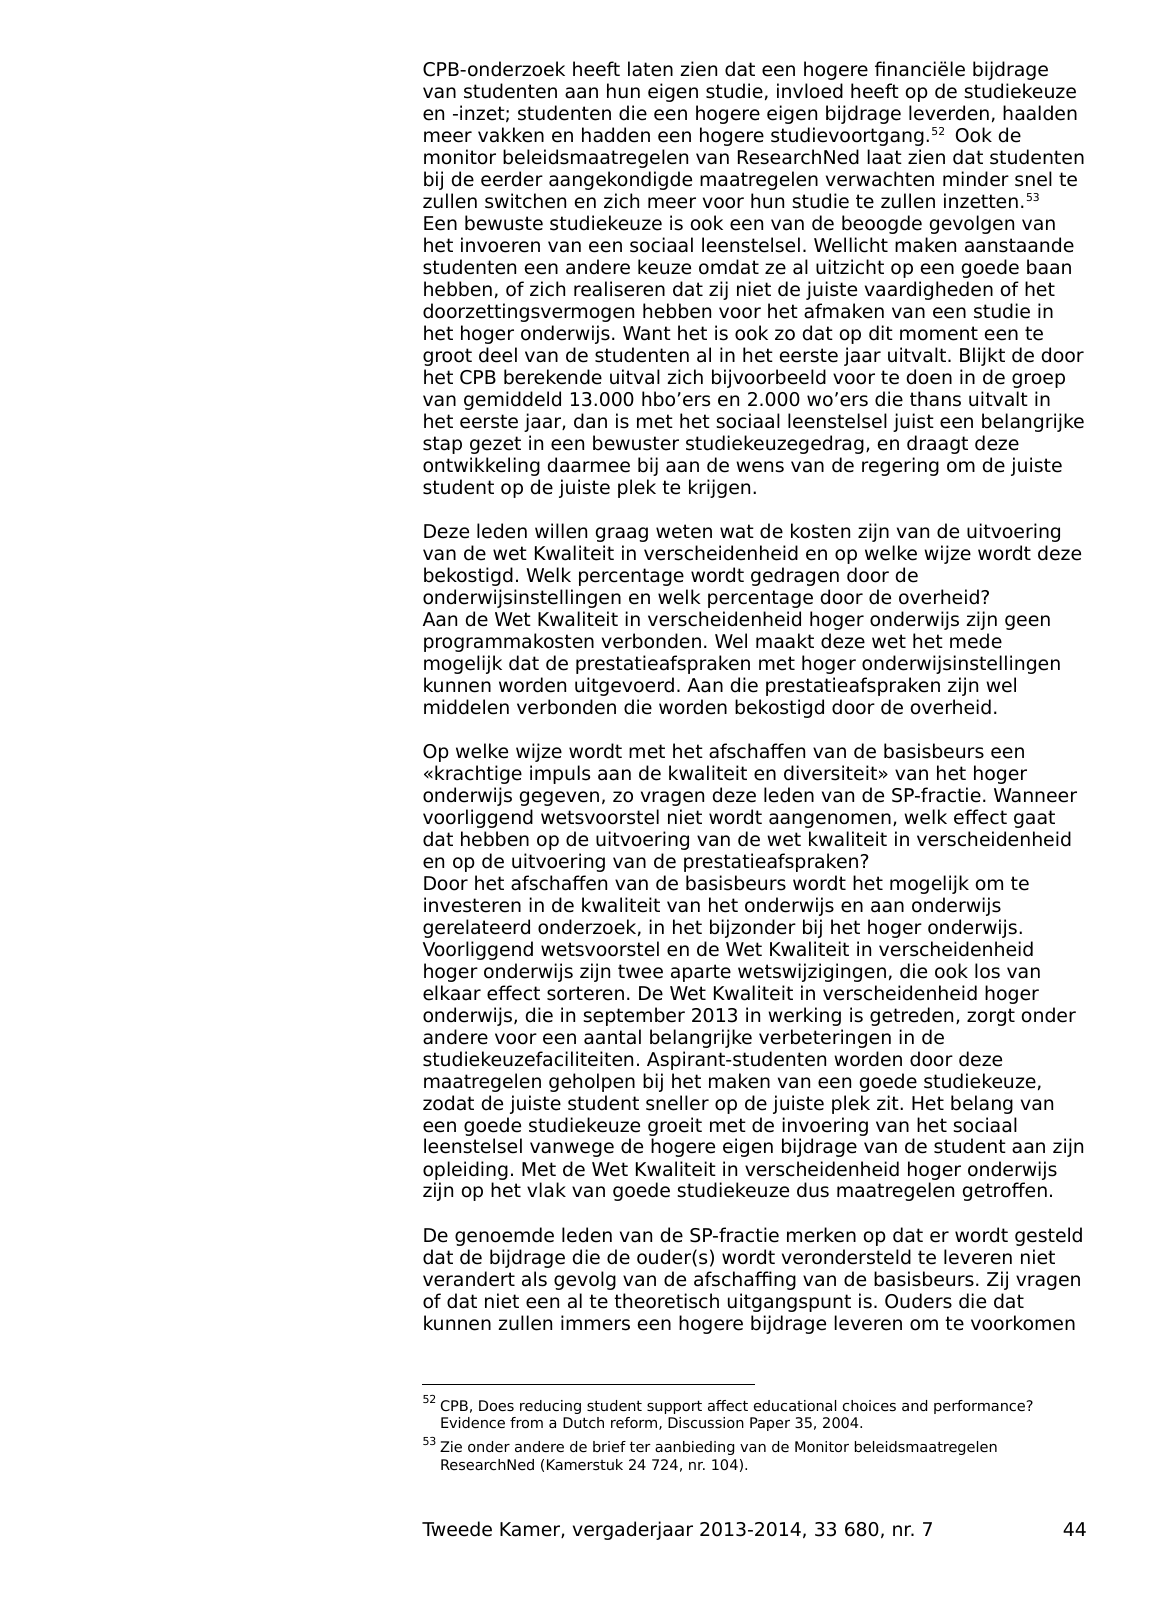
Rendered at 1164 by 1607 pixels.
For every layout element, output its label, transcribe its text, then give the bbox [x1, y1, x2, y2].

text Op welke wijze wordt met het afschaffen van de basisbeurs een «krachtige impuls aan de kwaliteit en diversiteit» van het hoger onderwijs gegeven, zo vragen deze leden van de SP-fractie. Wanneer voorliggend wetsvoorstel niet wordt aangenomen, welk effect gaat dat hebben op de uitvoering van de wet kwaliteit in verscheidenheid en op de uitvoering van de prestatieafspraken? [422, 741, 1087, 873]
text Deze leden willen graag weten wat de kosten zijn van de uitvoering van de wet Kwaliteit in verscheidenheid en op welke wijze wordt deze bekostigd. Welk percentage wordt gedragen door de onderwijsinstellingen en welk percentage door de overheid? [422, 521, 1087, 609]
text Door het afschaffen van de basisbeurs wordt het mogelijk om te investeren in de kwaliteit van het onderwijs en aan onderwijs gerelateerd onderzoek, in het bijzonder bij het hoger onderwijs. Voorliggend wetsvoorstel en de Wet Kwaliteit in verscheidenheid hoger onderwijs zijn twee aparte wetswijzigingen, die ook los van elkaar effect sorteren. De Wet Kwaliteit in verscheidenheid hoger onderwijs, die in september 2013 in werking is getreden, zorgt onder andere voor een aantal belangrijke verbeteringen in de studiekeuzefaciliteiten. Aspirant-studenten worden door deze maatregelen geholpen bij het maken van een goede studiekeuze, zodat de juiste student sneller op de juiste plek zit. Het belang van een goede studiekeuze groeit met de invoering van het sociaal leenstelsel vanwege de hogere eigen bijdrage van de student aan zijn opleiding. Met de Wet Kwaliteit in verscheidenheid hoger onderwijs zijn op het vlak van goede studiekeuze dus maatregelen getroffen. [422, 873, 1087, 1202]
text Aan de Wet Kwaliteit in verscheidenheid hoger onderwijs zijn geen programmakosten verbonden. Wel maakt deze wet het mede mogelijk dat de prestatieafspraken met hoger onderwijsinstellingen kunnen worden uitgevoerd. Aan die prestatieafspraken zijn wel middelen verbonden die worden bekostigd door de overheid. [422, 609, 1087, 719]
text De genoemde leden van de SP-fractie merken op dat er wordt gesteld dat de bijdrage die de ouder(s) wordt verondersteld te leveren niet verandert als gevolg van de afschaffing van de basisbeurs. Zij vragen of dat niet een al te theoretisch uitgangspunt is. Ouders die dat kunnen zullen immers een hogere bijdrage leveren om te voorkomen [422, 1224, 1087, 1334]
text Zie onder andere de brief ter aanbieding van de Monitor beleidsmaatregelen ResearchNed (Kamerstuk 24 724, nr. 104). [422, 1435, 1087, 1474]
text CPB, Does reducing student support affect educational choices and performance? Evidence from a Dutch reform, Discussion Paper 35, 2004. [422, 1393, 1087, 1432]
text CPB-onderzoek heeft laten zien dat een hogere financiële bijdrage van studenten aan hun eigen studie, invloed heeft op de studiekeuze en -inzet; studenten die een hogere eigen bijdrage leverden, haalden meer vakken en hadden een hogere studievoortgang. Ook de monitor beleidsmaatregelen van ResearchNed laat zien dat studenten bij de eerder aangekondigde maatregelen verwachten minder snel te zullen switchen en zich meer voor hun studie te zullen inzetten. [422, 59, 1087, 213]
text Een bewuste studiekeuze is ook een van de beoogde gevolgen van het invoeren van een sociaal leenstelsel. Wellicht maken aanstaande studenten een andere keuze omdat ze al uitzicht op een goede baan hebben, of zich realiseren dat zij niet de juiste vaardigheden of het doorzettingsvermogen hebben voor het afmaken van een studie in het hoger onderwijs. Want het is ook zo dat op dit moment een te groot deel van de studenten al in het eerste jaar uitvalt. Blijkt de door het CPB berekende uitval zich bijvoorbeeld voor te doen in de groep van gemiddeld 13.000 hbo’ers en 2.000 wo’ers die thans uitvalt in het eerste jaar, dan is met het sociaal leenstelsel juist een belangrijke stap gezet in een bewuster studiekeuzegedrag, en draagt deze ontwikkeling daarmee bij aan de wens van de regering om de juiste student op de juiste plek te krijgen. [422, 213, 1087, 499]
